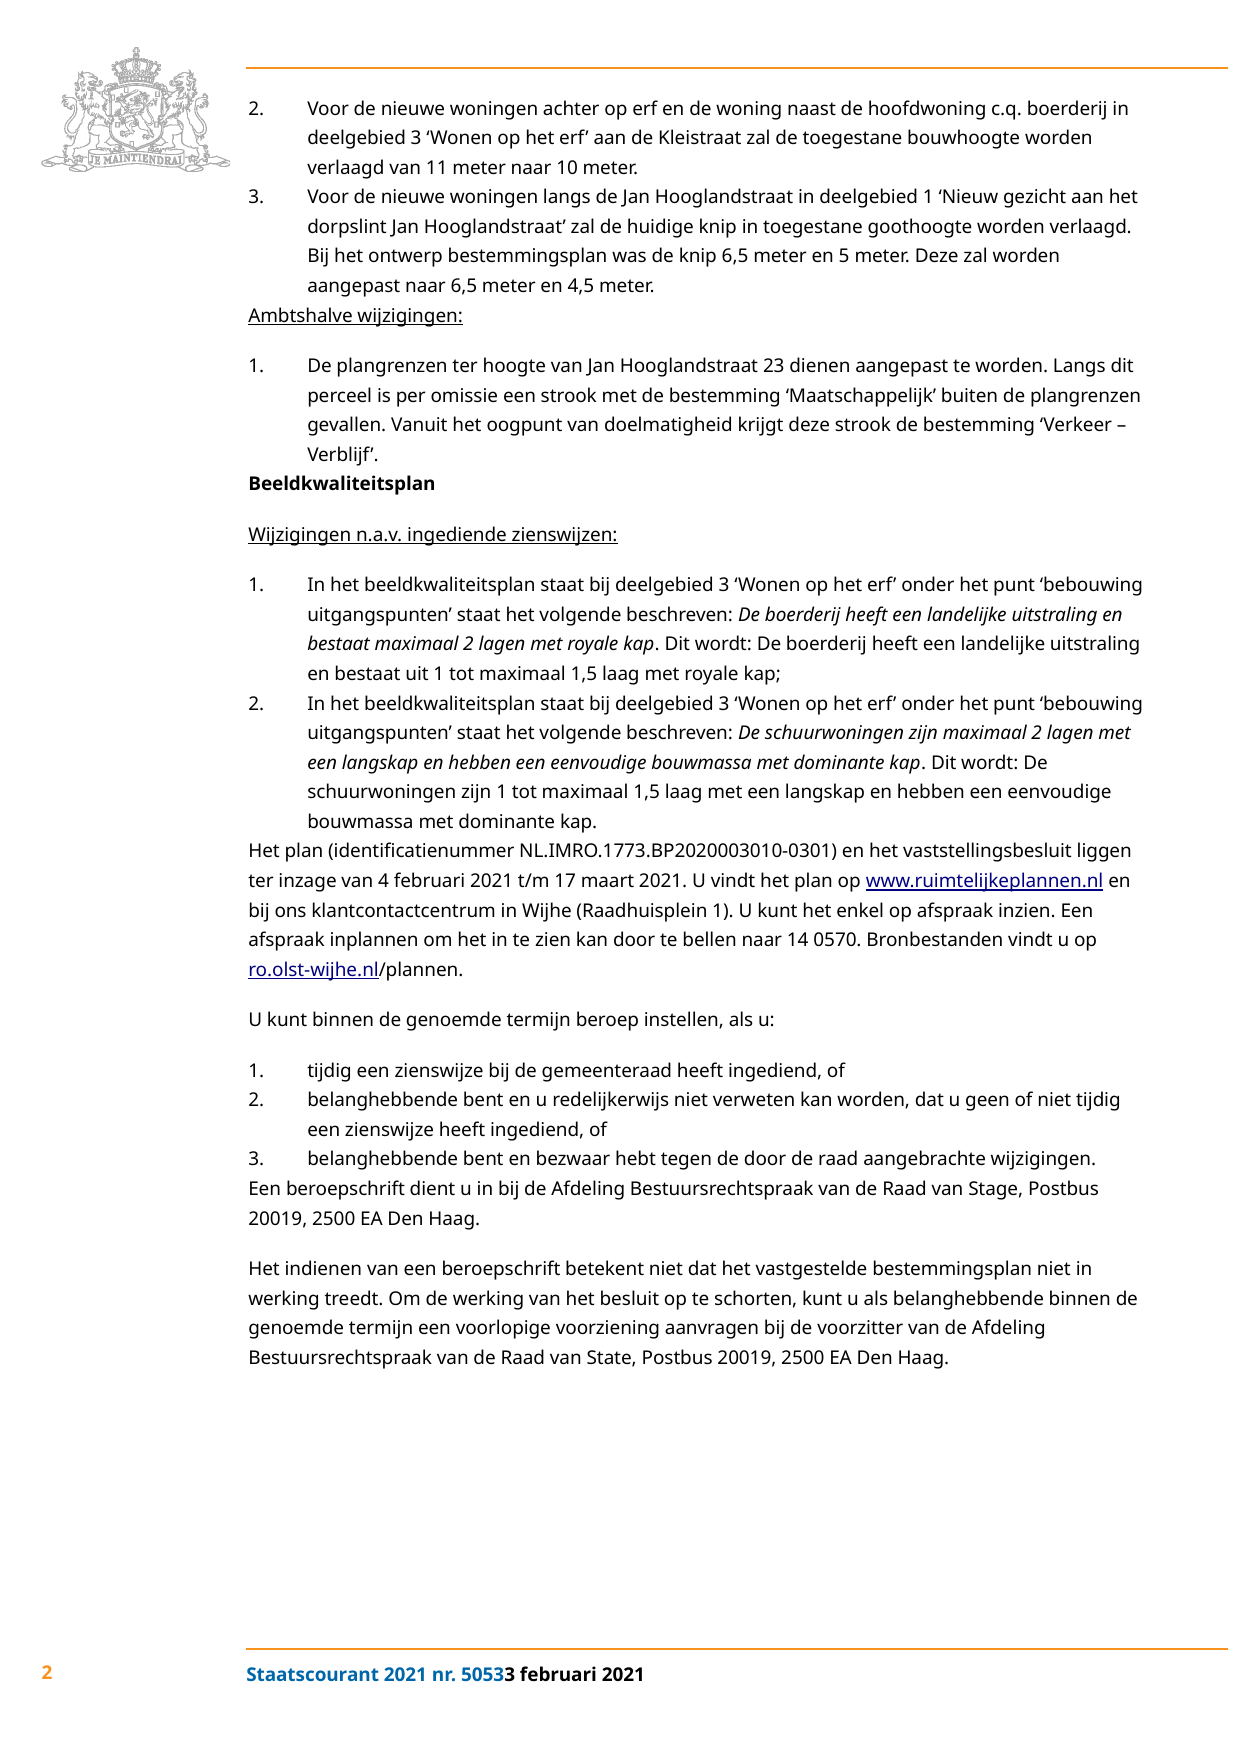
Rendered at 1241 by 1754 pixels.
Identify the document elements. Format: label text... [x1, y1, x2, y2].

text Een beroepschrift dient u in bij de Afdeling Bestuursrechtspraak van de Raad van Stage, Postbus 20019, 2500 EA Den Haag. [248, 1175, 1152, 1231]
picture [41, 47, 231, 172]
list tijdig een zienswijze bij de gemeenteraad heeft ingediend, of [248, 1057, 1152, 1083]
text Beeldkwaliteitsplan [248, 471, 1152, 496]
text Het plan (identificatienummer NL.IMRO.1773.BP2020003010-0301) en het vaststellingsbesluit liggen ter inzage van 4 februari 2021 t/m 17 maart 2021. U vindt het plan op www.ruimtelijkeplannen.nl en bij ons klantcontactcentrum in Wijhe (Raadhuisplein 1). U kunt het enkel op afspraak inzien. Een afspraak inplannen om het in te zien kan door te bellen naar 14 0570. Bronbestanden vindt u op ro.olst-wijhe.nl/plannen. [248, 838, 1152, 982]
text Het indienen van een beroepschrift betekent niet dat het vastgestelde bestemmingsplan niet in werking treedt. Om de werking van het besluit op te schorten, kunt u als belanghebbende binnen de genoemde termijn een voorlopige voorziening aanvragen bij de voorzitter van de Afdeling Bestuursrechtspraak van de Raad van State, Postbus 20019, 2500 EA Den Haag. [248, 1255, 1152, 1370]
text Wijzigingen n.a.v. ingediende zienswijzen: [248, 521, 1152, 547]
list Voor de nieuwe woningen achter op erf en de woning naast de hoofdwoning c.q. boerderij in deelgebied 3 ‘Wonen op het erf’ aan de Kleistraat zal de toegestane bouwhoogte worden verlaagd van 11 meter naar 10 meter. [248, 95, 1152, 180]
list Voor de nieuwe woningen langs de Jan Hooglandstraat in deelgebied 1 ‘Nieuw gezicht aan het dorpslint Jan Hooglandstraat’ zal de huidige knip in toegestane goothoogte worden verlaagd. Bij het ontwerp bestemmingsplan was de knip 6,5 meter en 5 meter. Deze zal worden aangepast naar 6,5 meter en 4,5 meter. [248, 183, 1152, 298]
list De plangrenzen ter hoogte van Jan Hooglandstraat 23 dienen aangepast te worden. Langs dit perceel is per omissie een strook met de bestemming ‘Maatschappelijk’ buiten de plangrenzen gevallen. Vanuit het oogpunt van doelmatigheid krijgt deze strook de bestemming ‘Verkeer – Verblijf’. [248, 352, 1152, 467]
list In het beeldkwaliteitsplan staat bij deelgebied 3 ‘Wonen op het erf’ onder het punt ‘bebouwing uitgangspunten’ staat het volgende beschreven: De boerderij heeft een landelijke uitstraling en bestaat maximaal 2 lagen met royale kap. Dit wordt: De boerderij heeft een landelijke uitstraling en bestaat uit 1 tot maximaal 1,5 laag met royale kap; [248, 571, 1152, 686]
text U kunt binnen de genoemde termijn beroep instellen, als u: [248, 1006, 1152, 1032]
list In het beeldkwaliteitsplan staat bij deelgebied 3 ‘Wonen op het erf’ onder het punt ‘bebouwing uitgangspunten’ staat het volgende beschreven: De schuurwoningen zijn maximaal 2 lagen met een langskap en hebben een eenvoudige bouwmassa met dominante kap. Dit wordt: De schuurwoningen zijn 1 tot maximaal 1,5 laag met een langskap en hebben een eenvoudige bouwmassa met dominante kap. [248, 690, 1152, 834]
text Ambtshalve wijzigingen: [248, 302, 1152, 328]
list belanghebbende bent en u redelijkerwijs niet verweten kan worden, dat u geen of niet tijdig een zienswijze heeft ingediend, of [248, 1086, 1152, 1142]
list belanghebbende bent en bezwaar hebt tegen de door de raad aangebrachte wijzigingen. [248, 1146, 1152, 1171]
